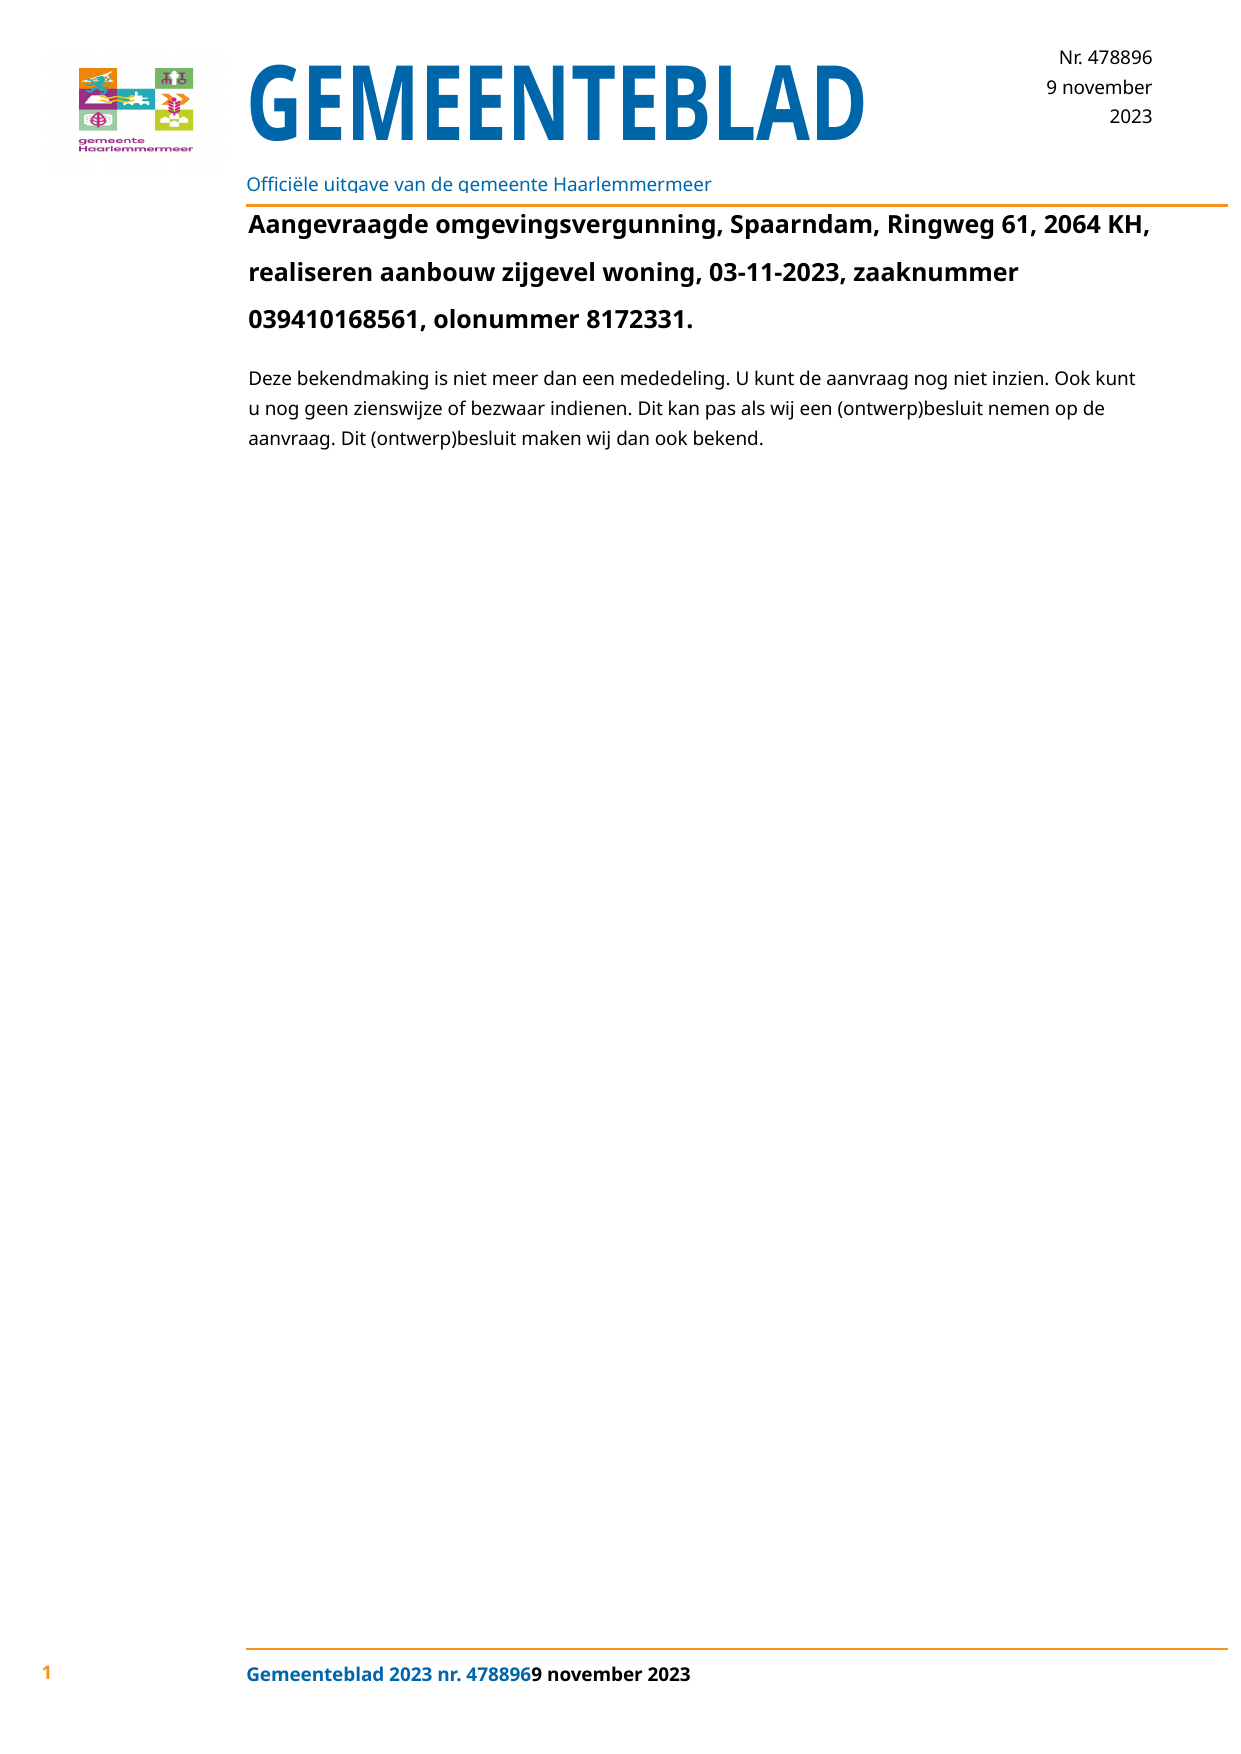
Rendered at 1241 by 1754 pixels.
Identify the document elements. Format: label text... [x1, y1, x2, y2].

text Deze bekendmaking is niet meer dan een mededeling. U kunt de aanvraag nog niet inzien. Ook kunt u nog geen zienswijze of bezwaar indienen. Dit kan pas als wij een (ontwerp)besluit nemen op de aanvraag. Dit (ontwerp)besluit maken wij dan ook bekend. [248, 366, 1152, 450]
picture [41, 47, 231, 172]
text Aangevraagde omgevingsvergunning, Spaarndam, Ringweg 61, 2064 KH, realiseren aanbouw zijgevel woning, 03-11-2023, zaaknummer 039410168561, olonummer 8172331. [248, 207, 1152, 336]
